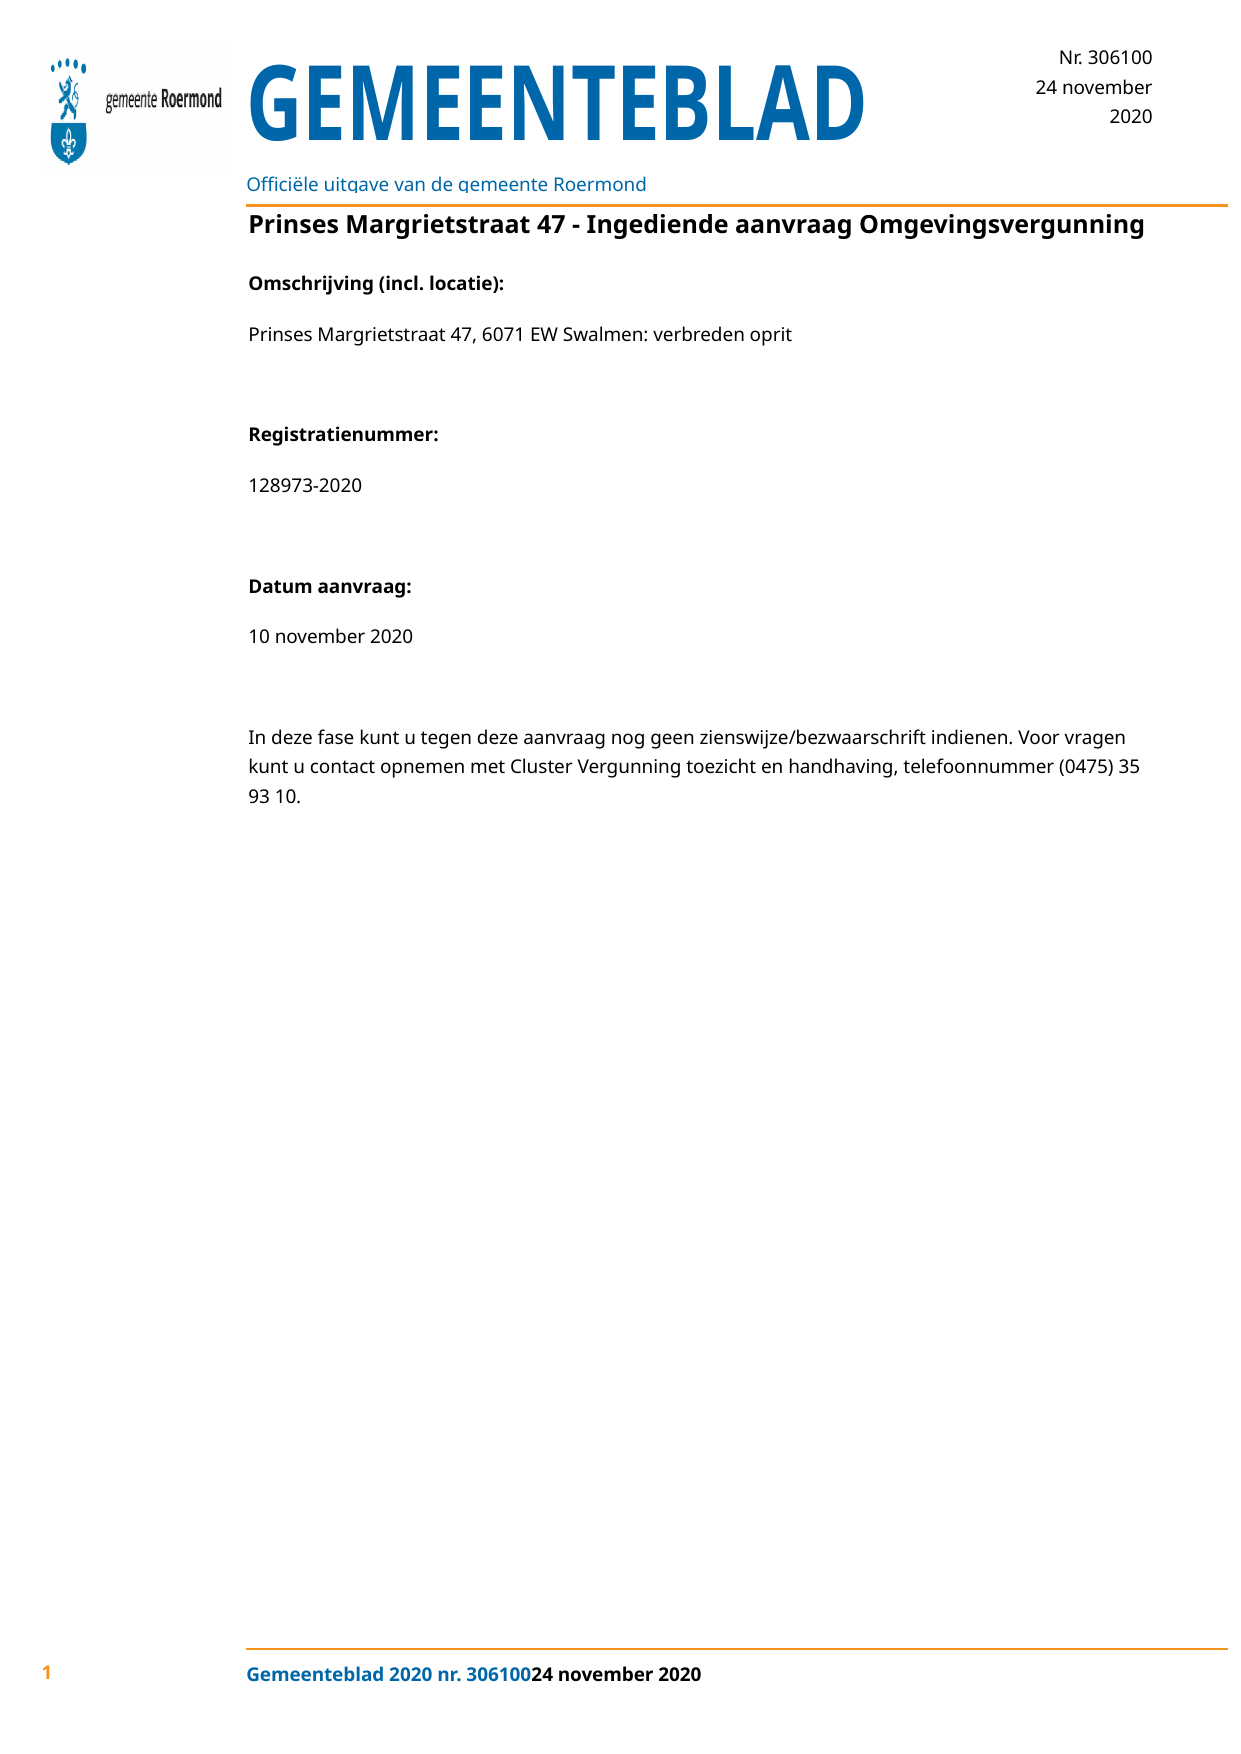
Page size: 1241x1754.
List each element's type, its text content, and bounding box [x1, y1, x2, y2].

text In deze fase kunt u tegen deze aanvraag nog geen zienswijze/bezwaarschrift indienen. Voor vragen kunt u contact opnemen met Cluster Vergunning toezicht en handhaving, telefoonnummer (0475) 35 93 10. [248, 724, 1152, 809]
text 10 november 2020 [248, 623, 1152, 649]
picture [41, 47, 231, 172]
text Prinses Margrietstraat 47 - Ingediende aanvraag Omgevingsvergunning [248, 207, 1152, 241]
text 128973-2020 [248, 472, 1152, 498]
text Registratienummer: [248, 422, 1152, 447]
text Datum aanvraag: [248, 573, 1152, 598]
text Prinses Margrietstraat 47, 6071 EW Swalmen: verbreden oprit [248, 321, 1152, 346]
text Omschrijving (incl. locatie): [248, 270, 1152, 296]
